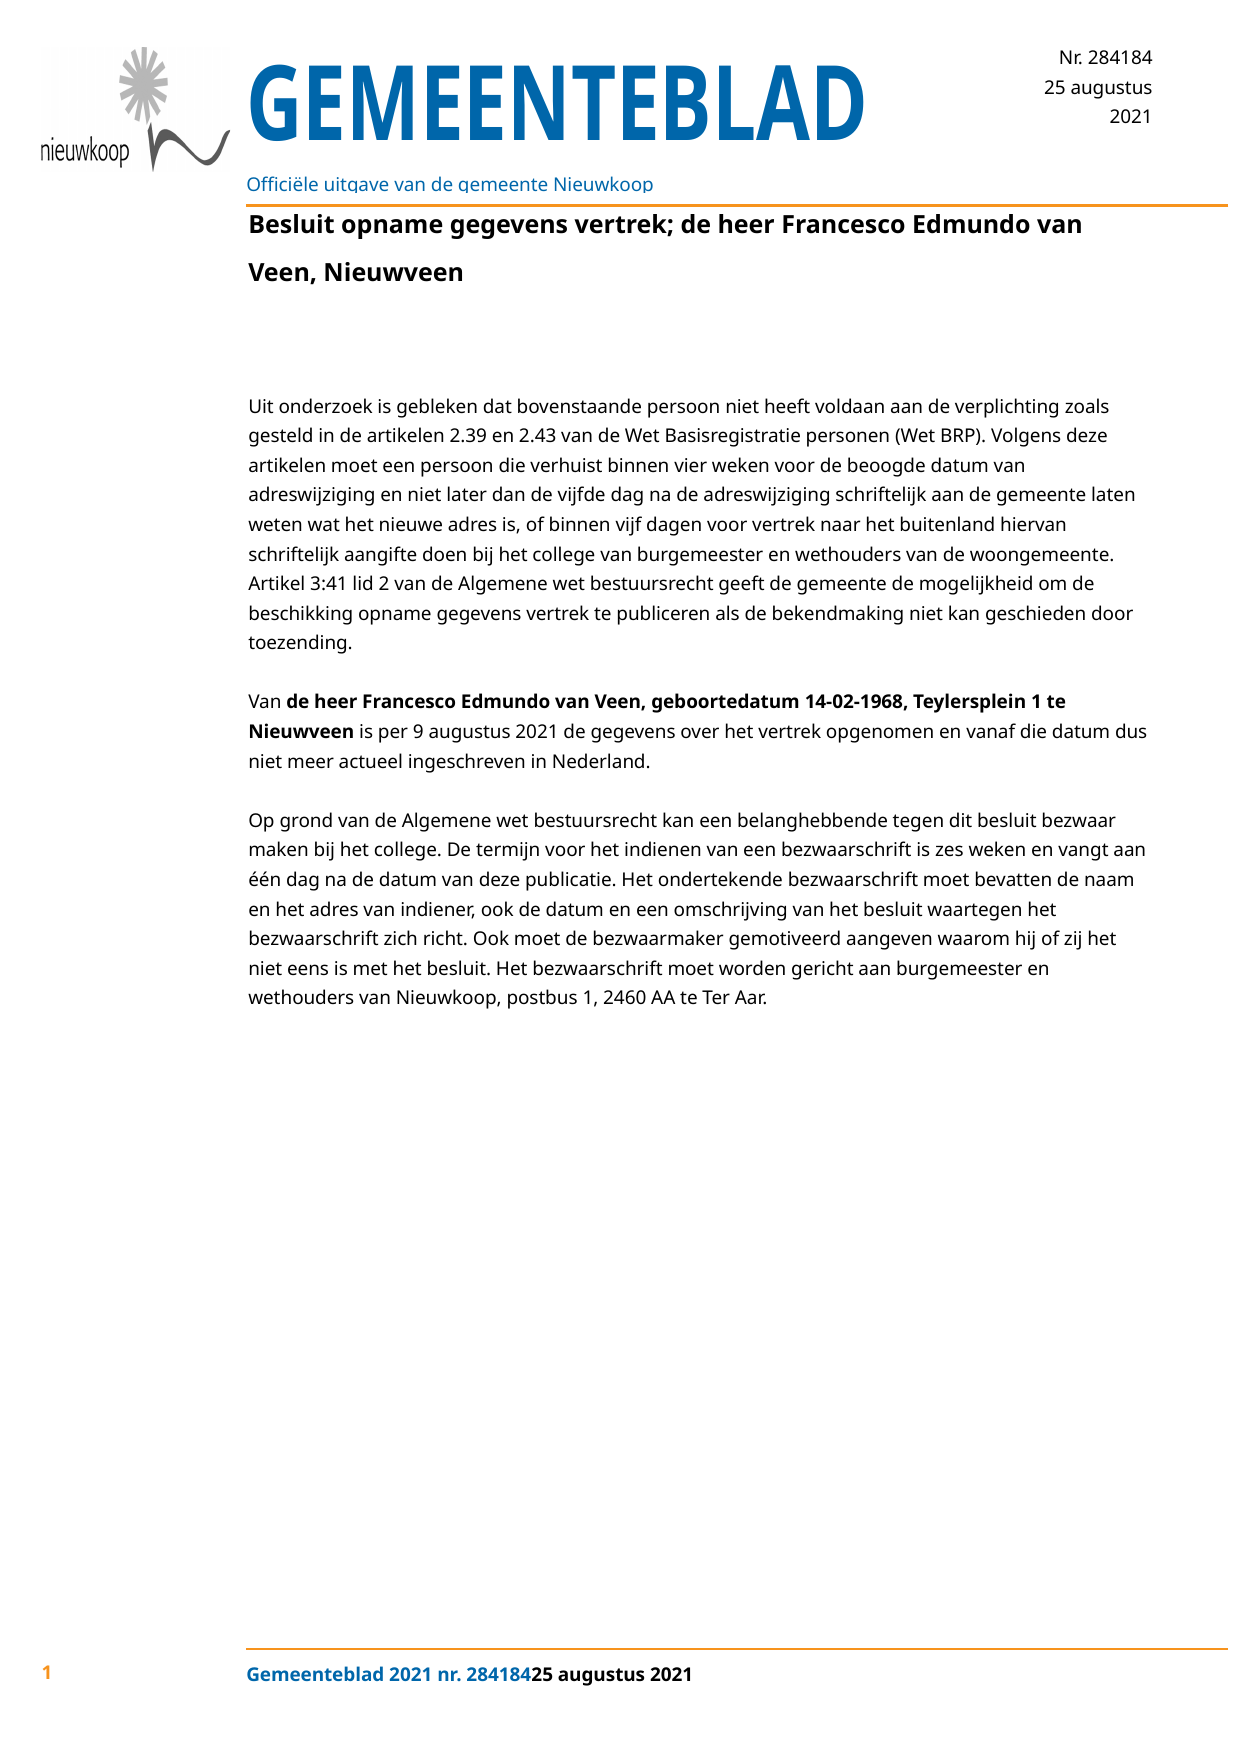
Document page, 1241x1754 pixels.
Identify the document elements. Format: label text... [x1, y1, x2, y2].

text Besluit opname gegevens vertrek; de heer Francesco Edmundo van Veen, Nieuwveen [248, 207, 1152, 288]
text Uit onderzoek is gebleken dat bovenstaande persoon niet heeft voldaan aan de verplichting zoals gesteld in de artikelen 2.39 en 2.43 van de Wet Basisregistratie personen (Wet BRP). Volgens deze artikelen moet een persoon die verhuist binnen vier weken voor de beoogde datum van adreswijziging en niet later dan de vijfde dag na de adreswijziging schriftelijk aan de gemeente laten weten wat het nieuwe adres is, of binnen vijf dagen voor vertrek naar het buitenland hiervan schriftelijk aangifte doen bij het college van burgemeester en wethouders van de woongemeente. Artikel 3:41 lid 2 van de Algemene wet bestuursrecht geeft de gemeente de mogelijkheid om de beschikking opname gegevens vertrek te publiceren als de bekendmaking niet kan geschieden door toezending. [248, 393, 1152, 655]
text Op grond van de Algemene wet bestuursrecht kan een belanghebbende tegen dit besluit bezwaar maken bij het college. De termijn voor het indienen van een bezwaarschrift is zes weken en vangt aan één dag na de datum van deze publicatie. Het ondertekende bezwaarschrift moet bevatten de naam en het adres van indiener, ook de datum en een omschrijving van het besluit waartegen het bezwaarschrift zich richt. Ook moet de bezwaarmaker gemotiveerd aangeven waarom hij of zij het niet eens is met het besluit. Het bezwaarschrift moet worden gericht aan burgemeester en wethouders van Nieuwkoop, postbus 1, 2460 AA te Ter Aar. [248, 807, 1152, 1010]
text Van de heer Francesco Edmundo van Veen, geboortedatum 14-02-1968, Teylersplein 1 te Nieuwveen is per 9 augustus 2021 de gegevens over het vertrek opgenomen en vanaf die datum dus niet meer actueel ingeschreven in Nederland. [248, 689, 1152, 774]
picture [41, 47, 231, 172]
